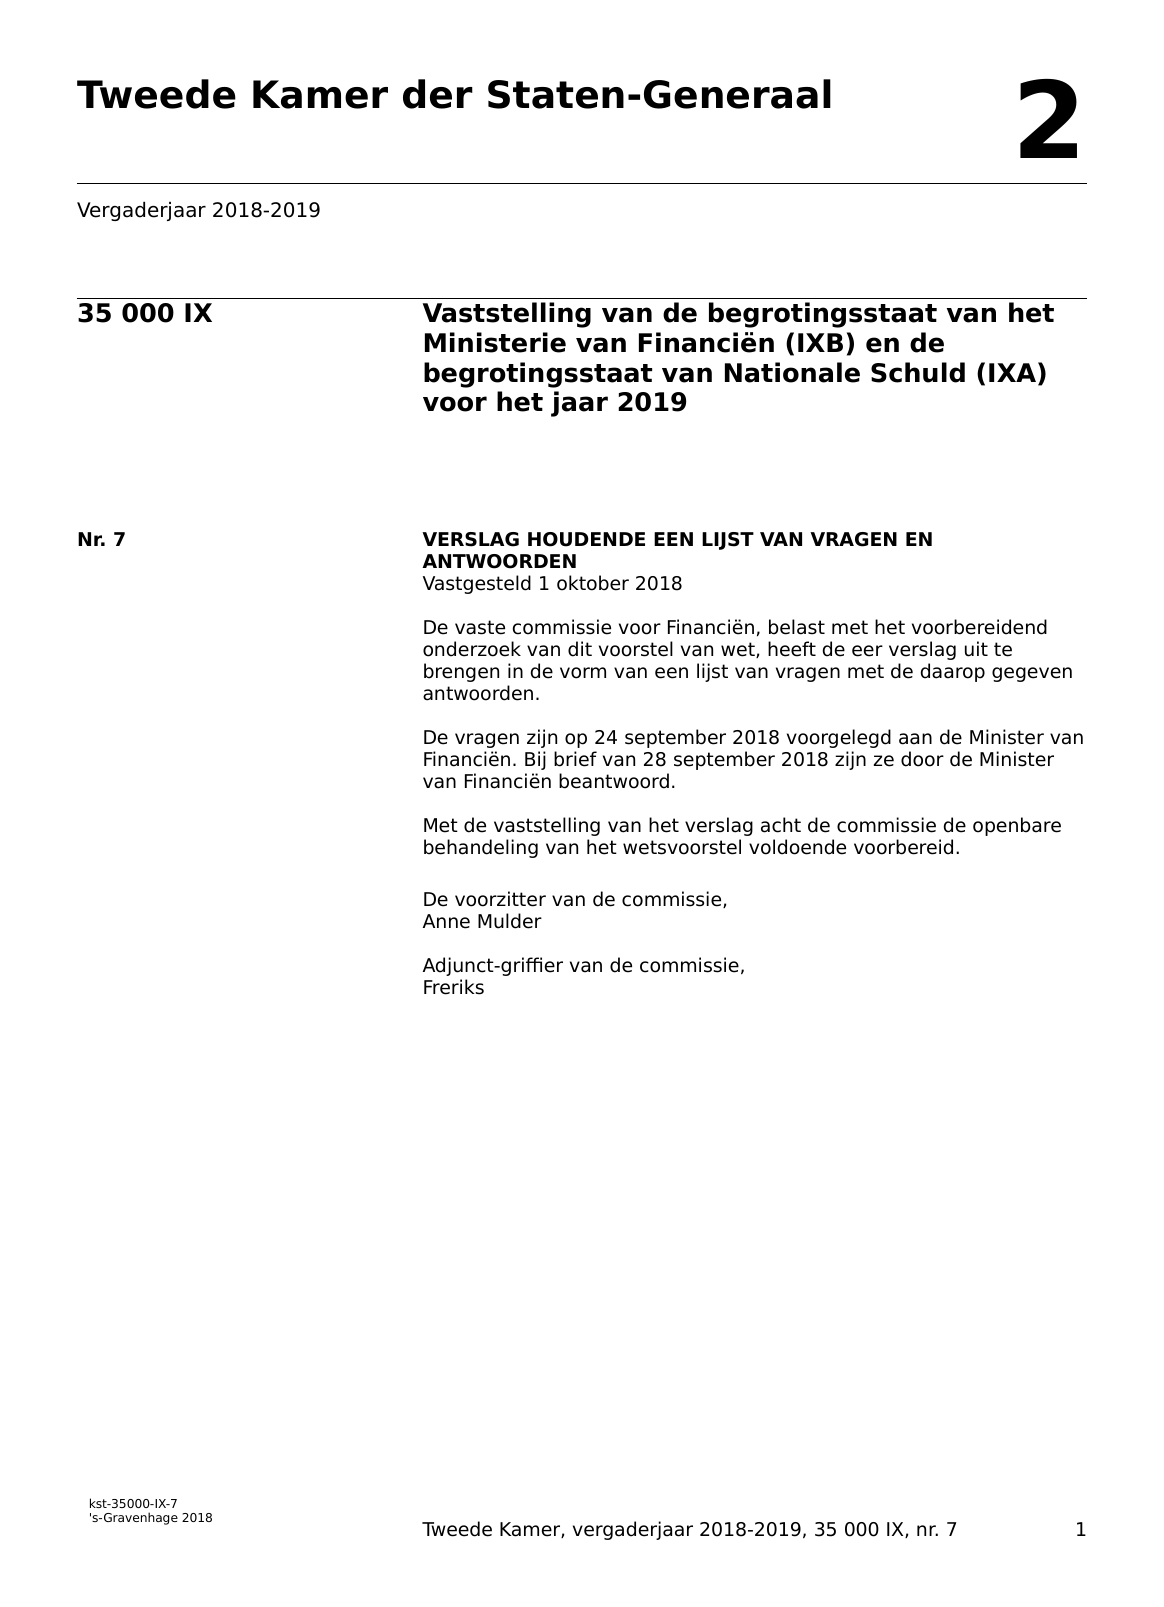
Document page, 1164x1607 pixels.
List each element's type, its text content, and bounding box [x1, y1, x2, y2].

subtitle 35 000 IX Vaststelling van de begrotingsstaat van het Ministerie van Financiën (IXB) en de begrotingsstaat van Nationale Schuld (IXA) voor het jaar 2019 [77, 299, 1087, 418]
table_cell Vergaderjaar 2018-2019 [77, 184, 1087, 298]
table_header Tweede Kamer der Staten-Generaal [77, 59, 886, 183]
text De voorzitter van de commissie, Anne Mulder [422, 889, 1087, 933]
text Adjunct-griffier van de commissie, Freriks [422, 955, 1087, 999]
text De vragen zijn op 24 september 2018 voorgelegd aan de Minister van Financiën. Bij brief van 28 september 2018 zijn ze door de Minister van Financiën beantwoord. [422, 727, 1087, 793]
text 's-Gravenhage 2018 [88, 1511, 323, 1525]
text De vaste commissie voor Financiën, belast met het voorbereidend onderzoek van dit voorstel van wet, heeft de eer verslag uit te brengen in de vorm van een lijst van vragen met de daarop gegeven antwoorden. [422, 617, 1087, 705]
table_header 2 [886, 59, 1087, 183]
text kst-35000-IX-7 [88, 1497, 323, 1511]
text Met de vaststelling van het verslag acht de commissie de openbare behandeling van het wetsvoorstel voldoende voorbereid. [422, 815, 1087, 859]
text Vastgesteld 1 oktober 2018 [422, 573, 1087, 595]
subtitle Nr. 7 VERSLAG HOUDENDE EEN LIJST VAN VRAGEN EN ANTWOORDEN [77, 529, 1087, 573]
